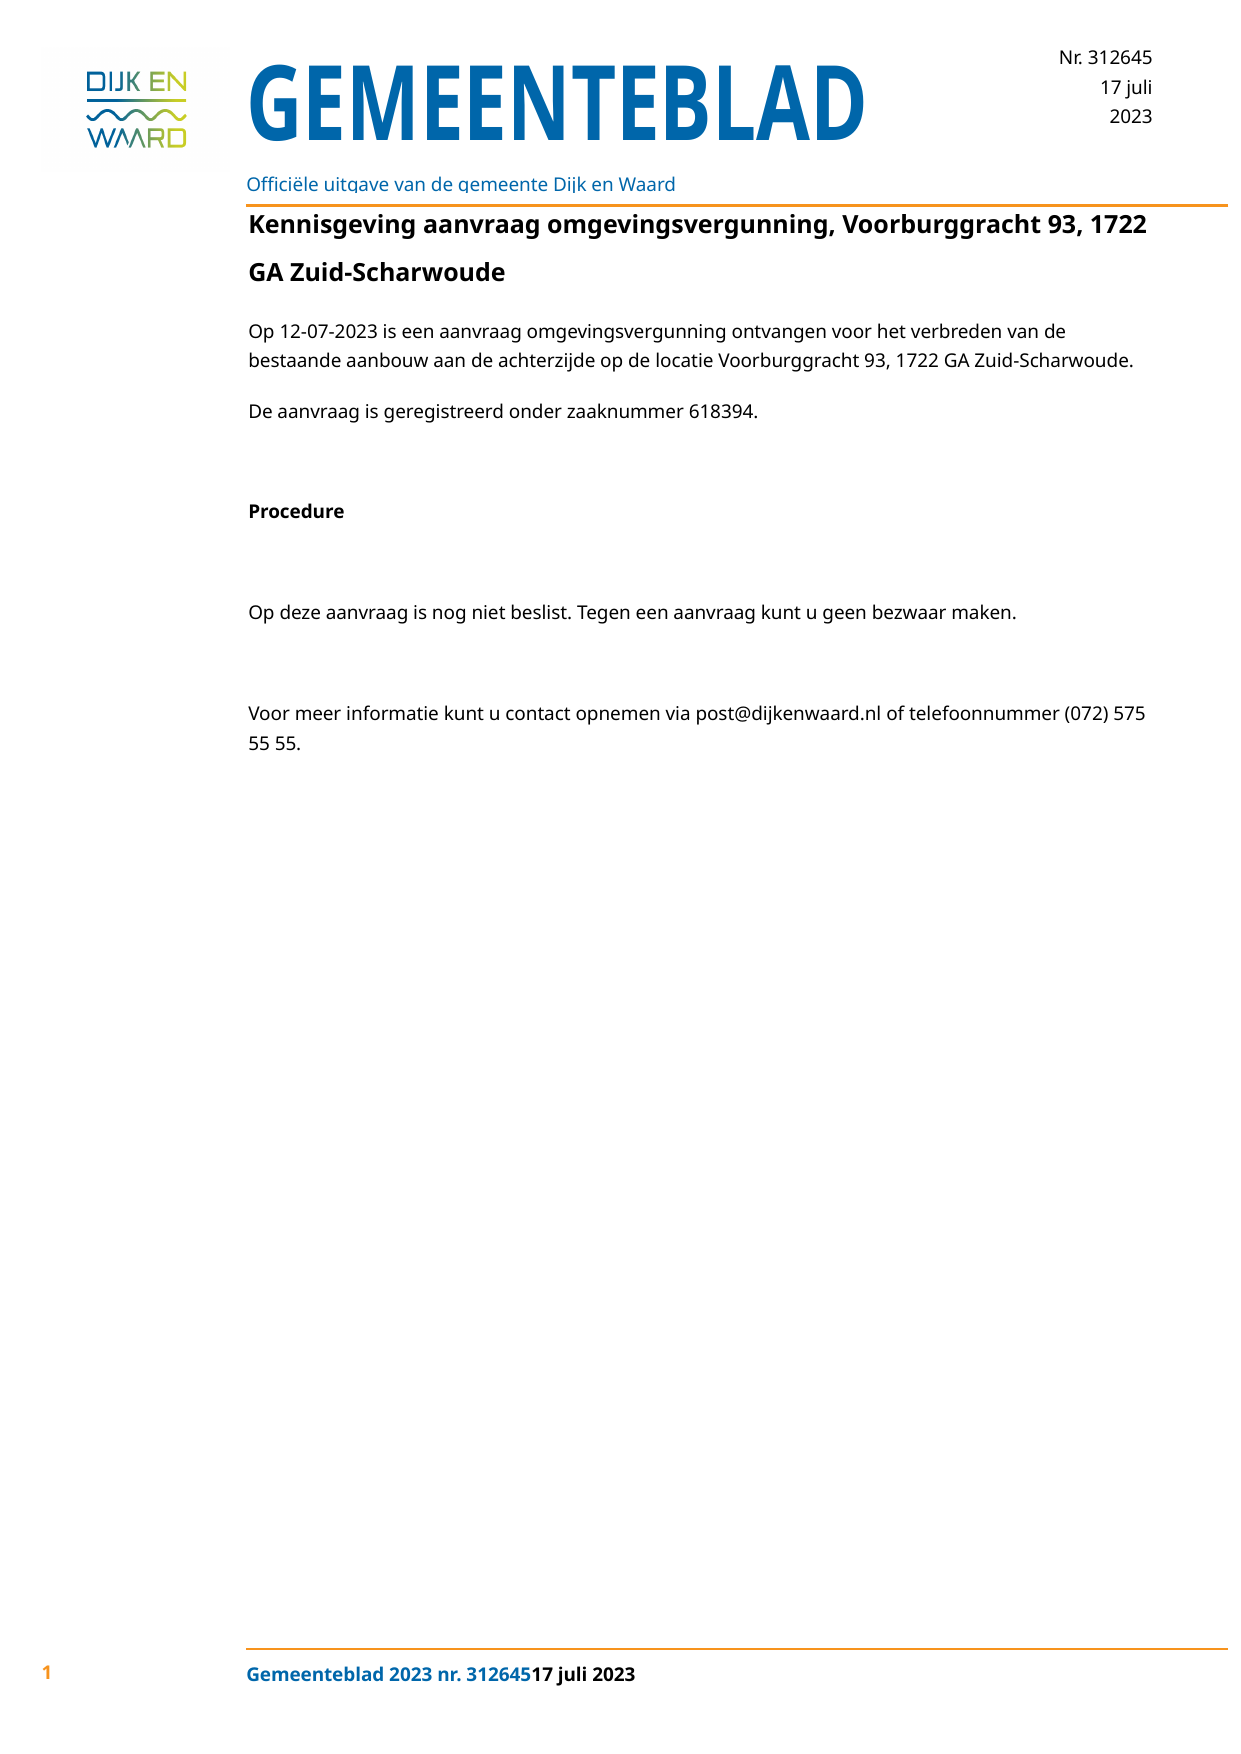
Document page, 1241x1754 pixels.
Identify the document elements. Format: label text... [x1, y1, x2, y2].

picture [41, 47, 231, 172]
text Op 12-07-2023 is een aanvraag omgevingsvergunning ontvangen voor het verbreden van de bestaande aanbouw aan de achterzijde op de locatie Voorburggracht 93, 1722 GA Zuid-Scharwoude. [248, 318, 1152, 373]
text De aanvraag is geregistreerd onder zaaknummer 618394. [248, 398, 1152, 424]
text Kennisgeving aanvraag omgevingsvergunning, Voorburggracht 93, 1722 GA Zuid-Scharwoude [248, 207, 1152, 288]
text Voor meer informatie kunt u contact opnemen via post@dijkenwaard.nl of telefoonnummer (072) 575 55 55. [248, 700, 1152, 756]
text Procedure [248, 499, 1152, 524]
text Op deze aanvraag is nog niet beslist. Tegen een aanvraag kunt u geen bezwaar maken. [248, 599, 1152, 625]
